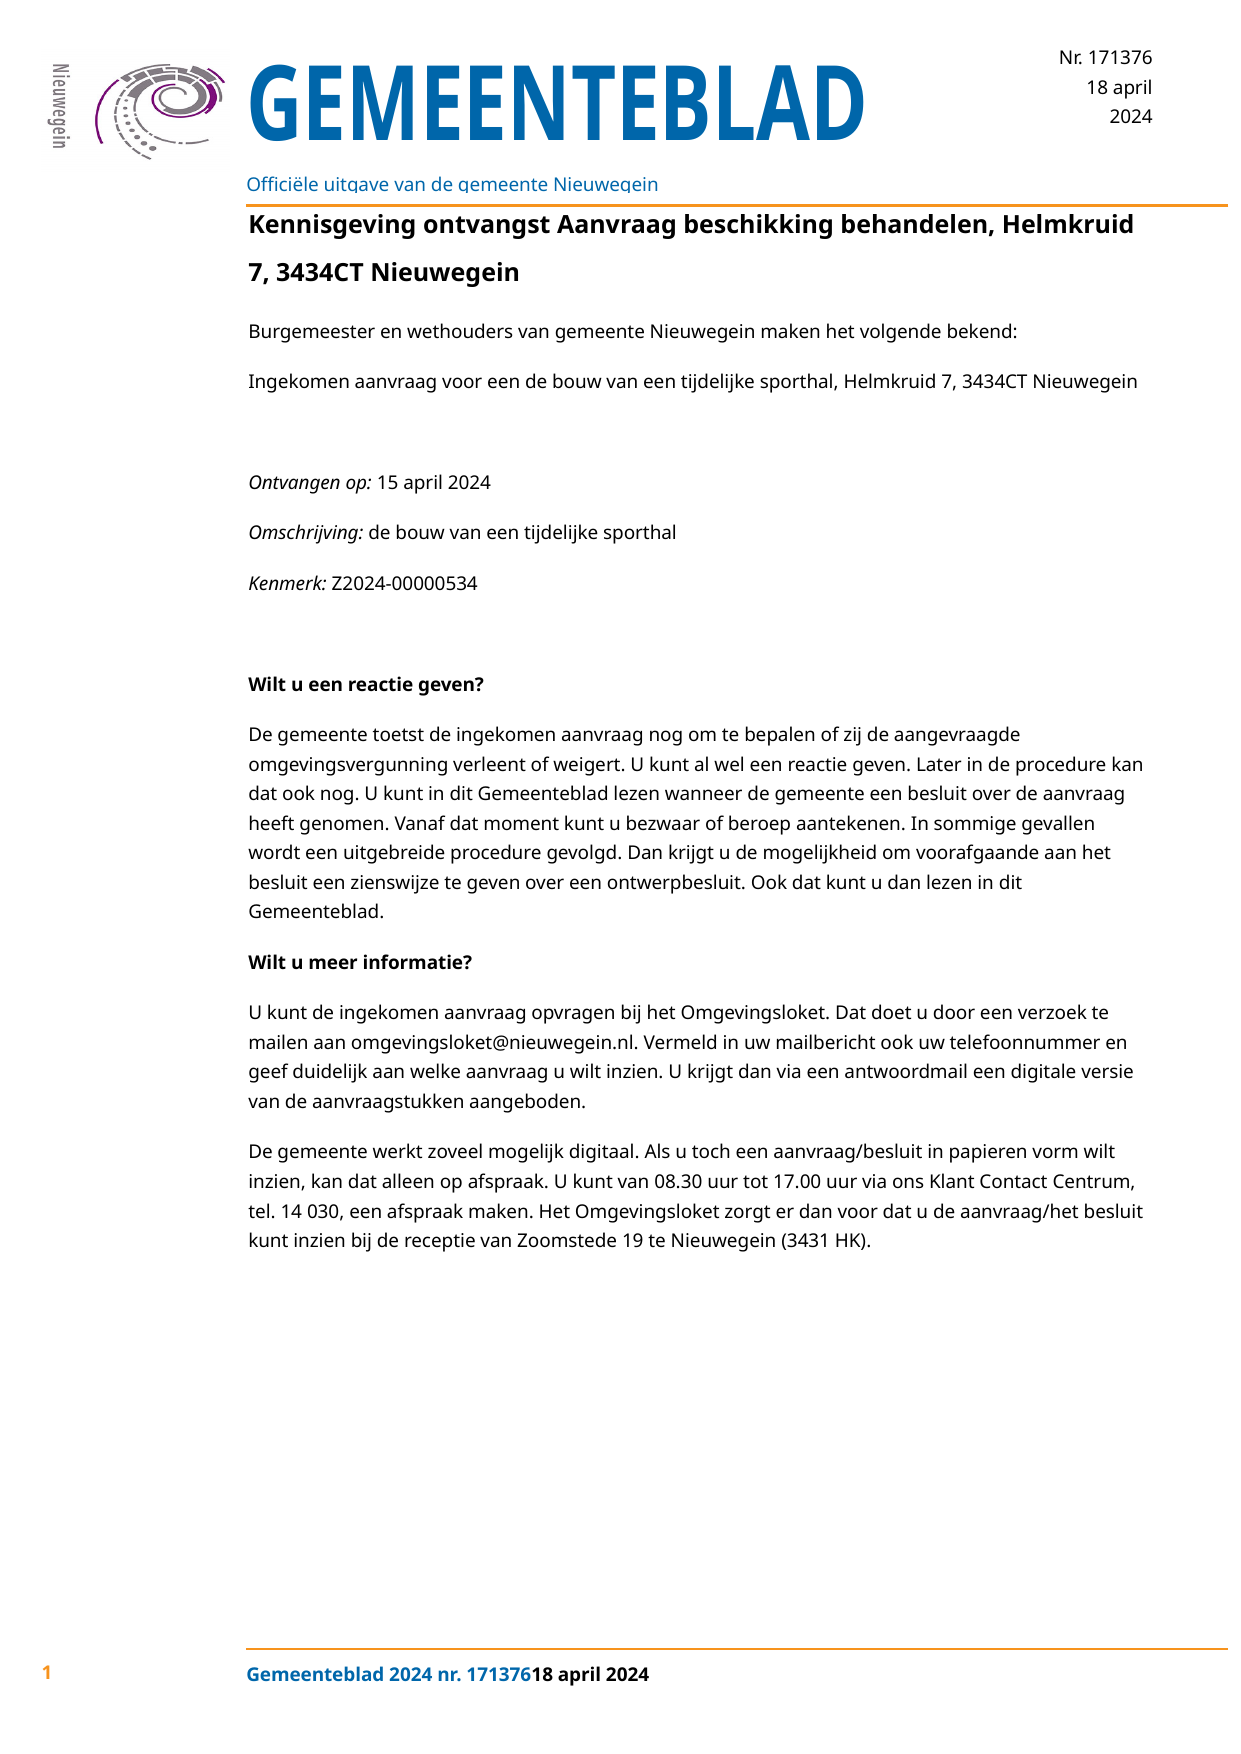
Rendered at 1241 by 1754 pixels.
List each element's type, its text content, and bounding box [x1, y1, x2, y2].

text U kunt de ingekomen aanvraag opvragen bij het Omgevingsloket. Dat doet u door een verzoek te mailen aan omgevingsloket@nieuwegein.nl. Vermeld in uw mailbericht ook uw telefoonnummer en geef duidelijk aan welke aanvraag u wilt inzien. U krijgt dan via een antwoordmail een digitale versie van de aanvraagstukken aangeboden. [248, 999, 1152, 1114]
text Ontvangen op: 15 april 2024 [248, 469, 1152, 495]
text De gemeente toetst de ingekomen aanvraag nog om te bepalen of zij de aangevraagde omgevingsvergunning verleent of weigert. U kunt al wel een reactie geven. Later in de procedure kan dat ook nog. U kunt in dit Gemeenteblad lezen wanneer de gemeente een besluit over de aanvraag heeft genomen. Vanaf dat moment kunt u bezwaar of beroep aantekenen. In sommige gevallen wordt een uitgebreide procedure gevolgd. Dan krijgt u de mogelijkheid om voorafgaande aan het besluit een zienswijze te geven over een ontwerpbesluit. Ook dat kunt u dan lezen in dit Gemeenteblad. [248, 721, 1152, 924]
picture [41, 47, 231, 172]
text De gemeente werkt zoveel mogelijk digitaal. Als u toch een aanvraag/besluit in papieren vorm wilt inzien, kan dat alleen op afspraak. U kunt van 08.30 uur tot 17.00 uur via ons Klant Contact Centrum, tel. 14 030, een afspraak maken. Het Omgevingsloket zorgt er dan voor dat u de aanvraag/het besluit kunt inzien bij de receptie van Zoomstede 19 te Nieuwegein (3431 HK). [248, 1139, 1152, 1253]
text Ingekomen aanvraag voor een de bouw van een tijdelijke sporthal, Helmkruid 7, 3434CT Nieuwegein [248, 368, 1152, 394]
text Omschrijving: de bouw van een tijdelijke sporthal [248, 519, 1152, 545]
text Wilt u een reactie geven? [248, 671, 1152, 697]
text Kenmerk: Z2024-00000534 [248, 570, 1152, 596]
text Wilt u meer informatie? [248, 949, 1152, 975]
text Burgemeester en wethouders van gemeente Nieuwegein maken het volgende bekend: [248, 318, 1152, 344]
text Kennisgeving ontvangst Aanvraag beschikking behandelen, Helmkruid 7, 3434CT Nieuwegein [248, 207, 1152, 288]
